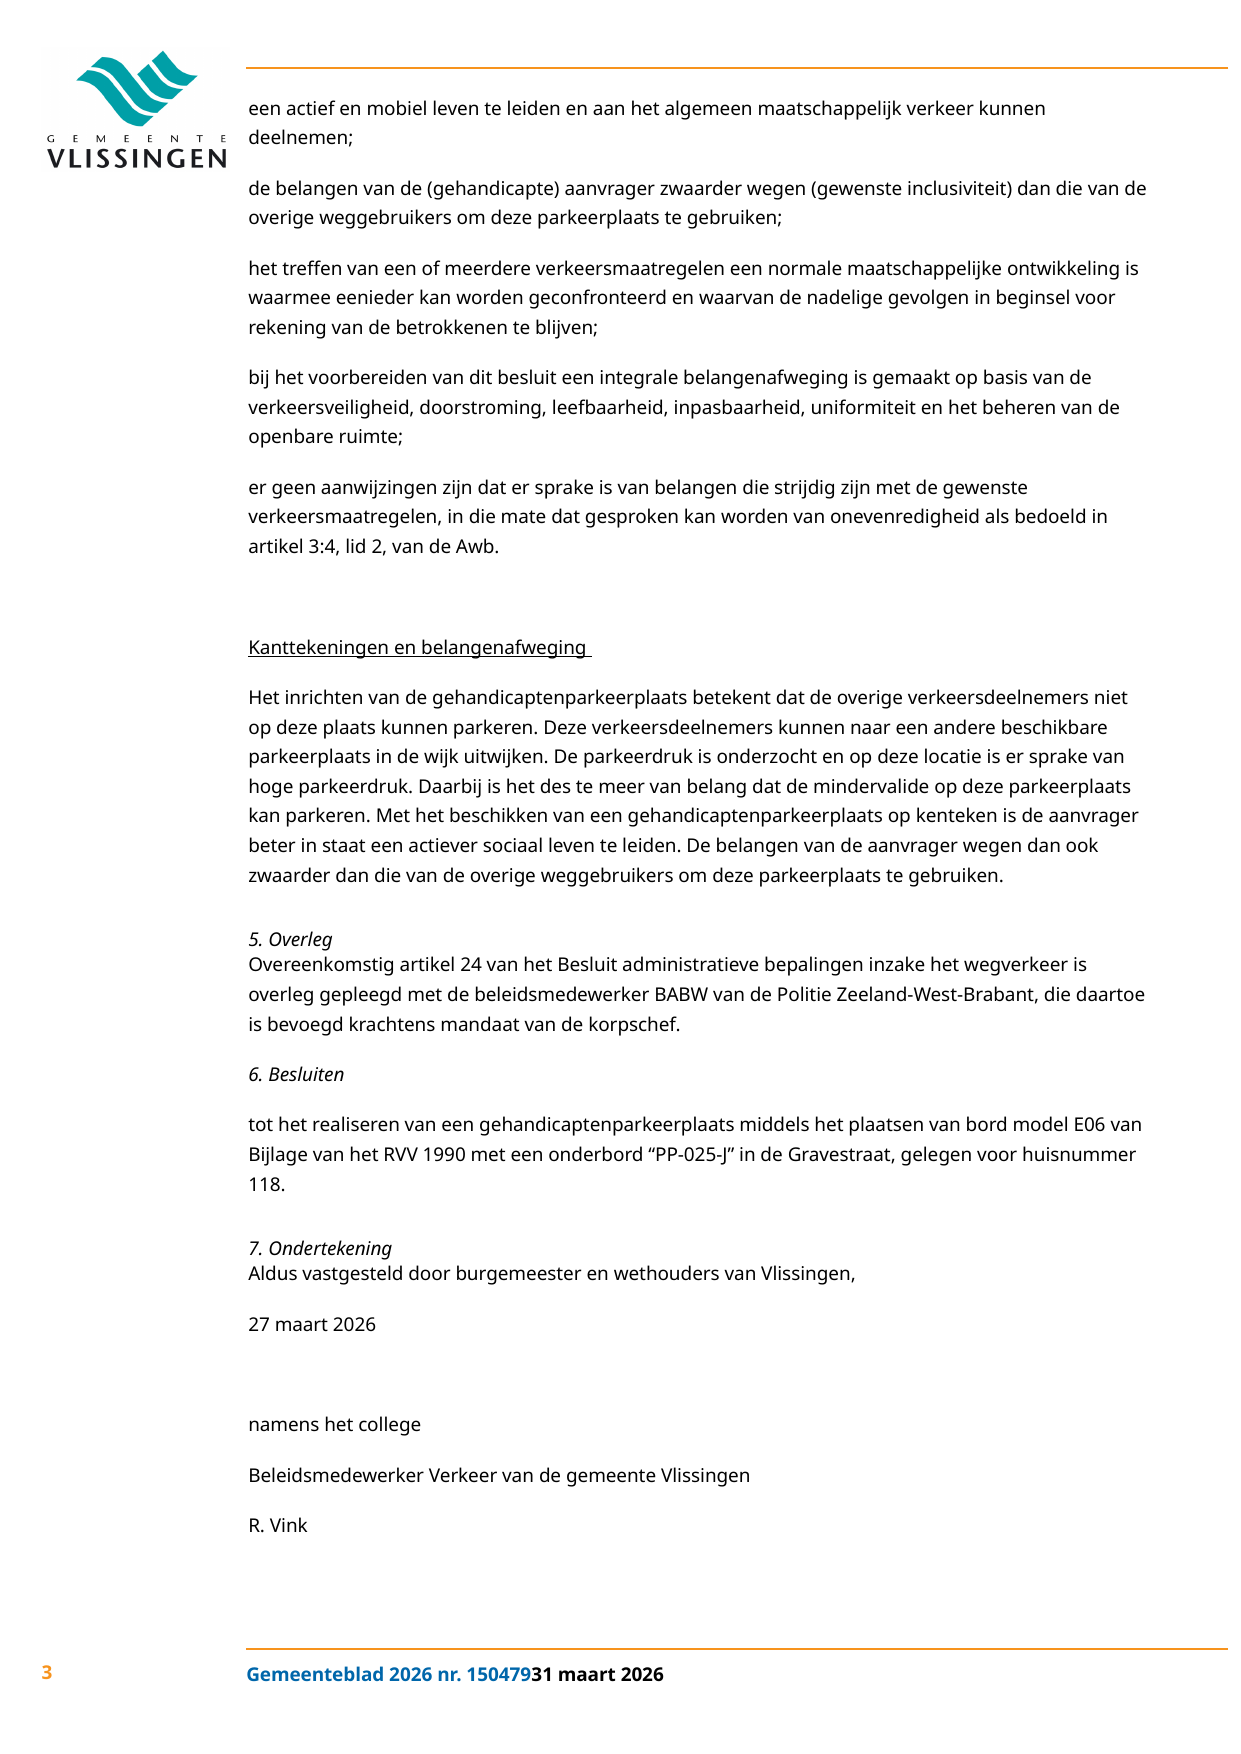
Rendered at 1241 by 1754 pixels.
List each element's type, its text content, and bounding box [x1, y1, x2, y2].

text tot het realiseren van een gehandicaptenparkeerplaats middels het plaatsen van bord model E06 van Bijlage van het RVV 1990 met een onderbord “PP-025-J” in de Gravestraat, gelegen voor huisnummer 118. [248, 1112, 1152, 1196]
text Het inrichten van de gehandicaptenparkeerplaats betekent dat de overige verkeersdeelnemers niet op deze plaats kunnen parkeren. Deze verkeersdeelnemers kunnen naar een andere beschikbare parkeerplaats in de wijk uitwijken. De parkeerdruk is onderzocht en op deze locatie is er sprake van hoge parkeerdruk. Daarbij is het des te meer van belang dat de mindervalide op deze parkeerplaats kan parkeren. Met het beschikken van een gehandicaptenparkeerplaats op kenteken is de aanvrager beter in staat een actiever sociaal leven te leiden. De belangen van de aanvrager wegen dan ook zwaarder dan die van de overige weggebruikers om deze parkeerplaats te gebruiken. [248, 684, 1152, 888]
text namens het college [248, 1412, 1152, 1437]
text er geen aanwijzingen zijn dat er sprake is van belangen die strijdig zijn met de gewenste verkeersmaatregelen, in die mate dat gesproken kan worden van onevenredigheid als bedoeld in artikel 3:4, lid 2, van de Awb. [248, 474, 1152, 559]
text Beleidsmedewerker Verkeer van de gemeente Vlissingen [248, 1462, 1152, 1488]
text 5. Overleg [248, 926, 1152, 952]
text een actief en mobiel leven te leiden en aan het algemeen maatschappelijk verkeer kunnen deelnemen; [248, 95, 1152, 150]
text het treffen van een of meerdere verkeersmaatregelen een normale maatschappelijke ontwikkeling is waarmee eenieder kan worden geconfronteerd en waarvan de nadelige gevolgen in beginsel voor rekening van de betrokkenen te blijven; [248, 255, 1152, 340]
picture [41, 47, 231, 172]
text Overeenkomstig artikel 24 van het Besluit administratieve bepalingen inzake het wegverkeer is overleg gepleegd met de beleidsmedewerker BABW van de Politie Zeeland-West-Brabant, die daartoe is bevoegd krachtens mandaat van de korpschef. [248, 952, 1152, 1036]
text R. Vink [248, 1512, 1152, 1538]
text 6. Besluiten [248, 1061, 1152, 1087]
text Aldus vastgesteld door burgemeester en wethouders van Vlissingen, [248, 1260, 1152, 1286]
text 7. Ondertekening [248, 1235, 1152, 1260]
text Kanttekeningen en belangenafweging [248, 634, 1152, 660]
text de belangen van de (gehandicapte) aanvrager zwaarder wegen (gewenste inclusiviteit) dan die van de overige weggebruikers om deze parkeerplaats te gebruiken; [248, 175, 1152, 230]
text bij het voorbereiden van dit besluit een integrale belangenafweging is gemaakt op basis van de verkeersveiligheid, doorstroming, leefbaarheid, inpasbaarheid, uniformiteit en het beheren van de openbare ruimte; [248, 364, 1152, 449]
text 27 maart 2026 [248, 1311, 1152, 1337]
